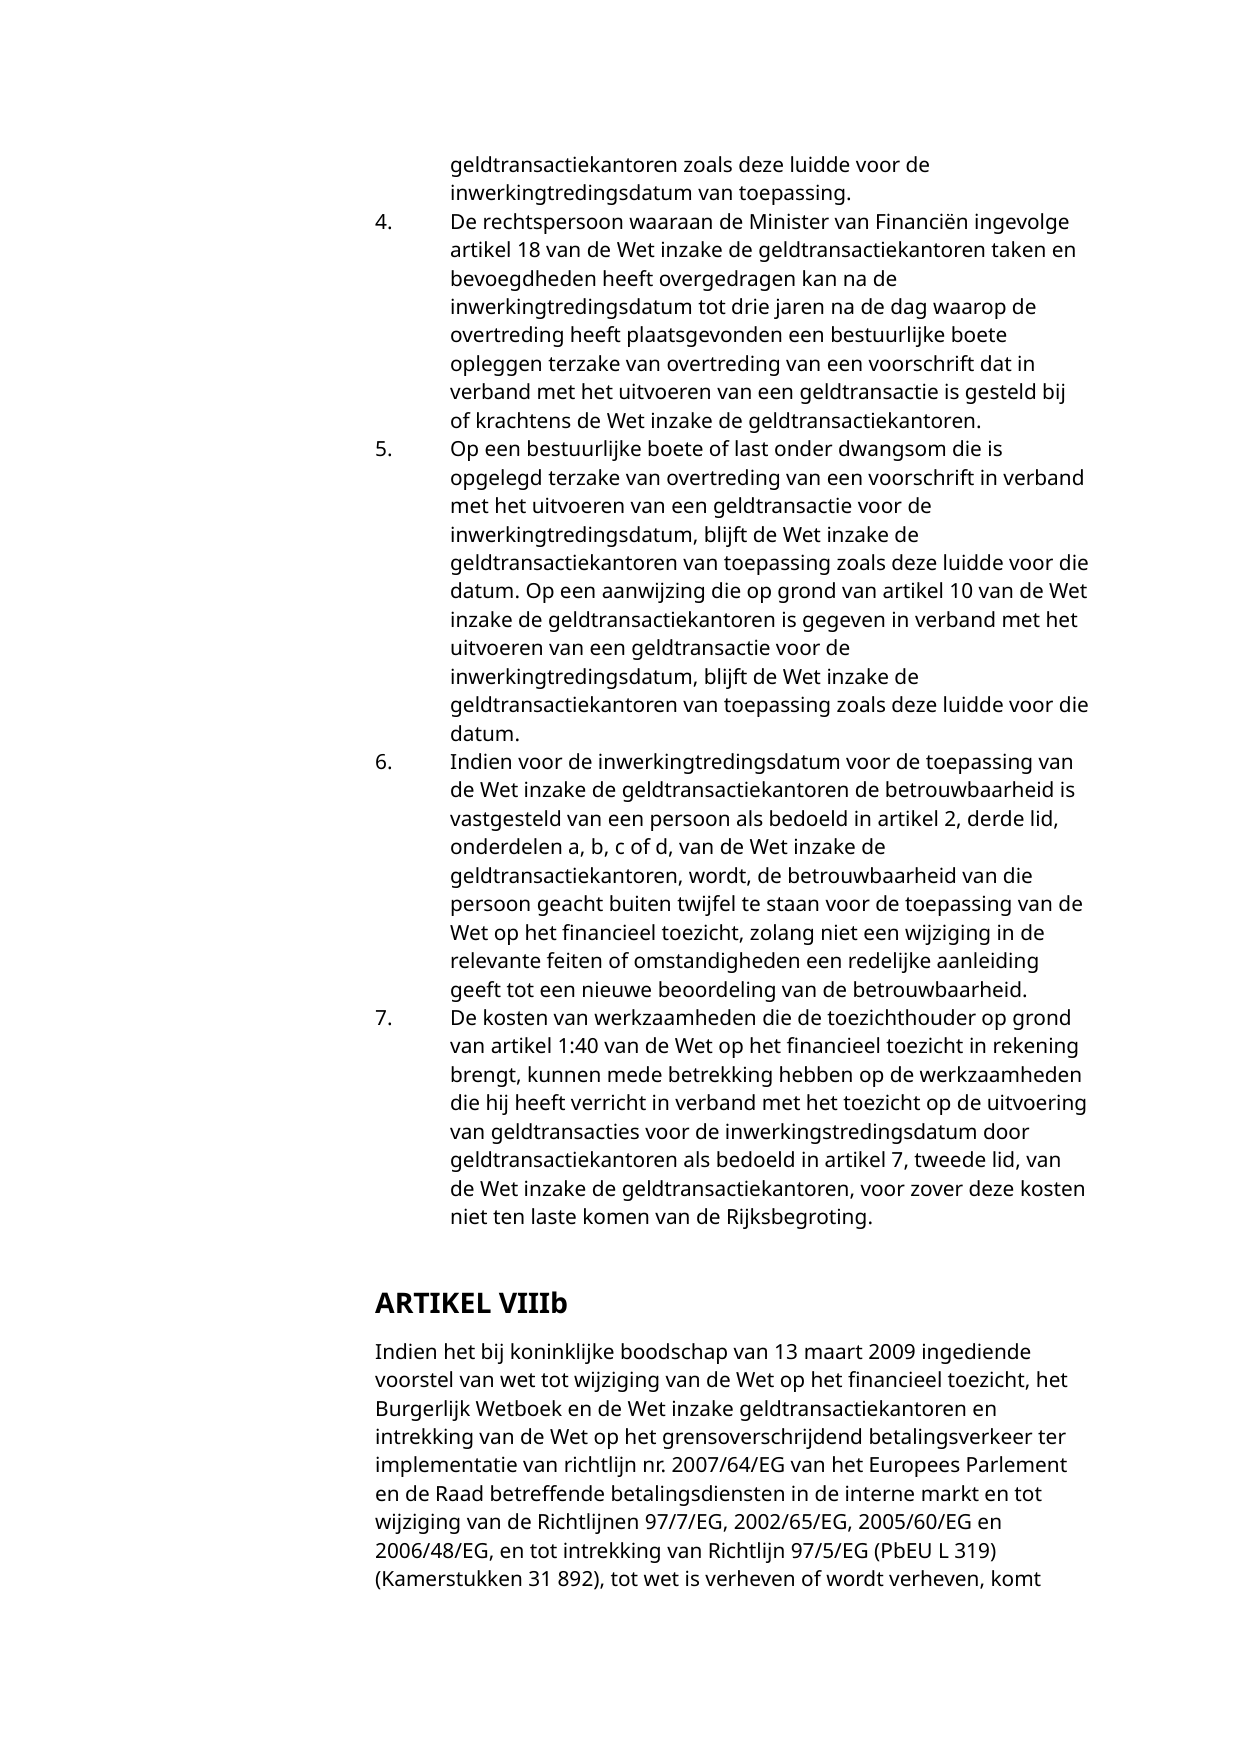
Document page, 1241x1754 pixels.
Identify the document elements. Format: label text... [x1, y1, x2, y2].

subtitle ARTIKEL VIIIb [375, 1283, 1090, 1322]
text Indien het bij koninklijke boodschap van 13 maart 2009 ingediende voorstel van wet tot wijziging van de Wet op het financieel toezicht, het Burgerlijk Wetboek en de Wet inzake geldtransactiekantoren en intrekking van de Wet op het grensoverschrijdend betalingsverkeer ter implementatie van richtlijn nr. 2007/64/EG van het Europees Parlement en de Raad betreffende betalingsdiensten in de interne markt en tot wijziging van de Richtlijnen 97/7/EG, 2002/65/EG, 2005/60/EG en 2006/48/EG, en tot intrekking van Richtlijn 97/5/EG (PbEU L 319) (Kamerstukken 31 892), tot wet is verheven of wordt verheven, komt [375, 1337, 1090, 1593]
list Indien voor de inwerkingtredingsdatum voor de toepassing van de Wet inzake de geldtransactiekantoren de betrouwbaarheid is vastgesteld van een persoon als bedoeld in artikel 2, derde lid, onderdelen a, b, c of d, van de Wet inzake de geldtransactiekantoren, wordt, de betrouwbaarheid van die persoon geacht buiten twijfel te staan voor de toepassing van de Wet op het financieel toezicht, zolang niet een wijziging in de relevante feiten of omstandigheden een redelijke aanleiding geeft tot een nieuwe beoordeling van de betrouwbaarheid. [375, 747, 1090, 1003]
list De rechtspersoon waaraan de Minister van Financiën ingevolge artikel 18 van de Wet inzake de geldtransactiekantoren taken en bevoegdheden heeft overgedragen kan na de inwerkingtredingsdatum tot drie jaren na de dag waarop de overtreding heeft plaatsgevonden een bestuurlijke boete opleggen terzake van overtreding van een voorschrift dat in verband met het uitvoeren van een geldtransactie is gesteld bij of krachtens de Wet inzake de geldtransactiekantoren. [375, 207, 1090, 434]
list Op een bestuurlijke boete of last onder dwangsom die is opgelegd terzake van overtreding van een voorschrift in verband met het uitvoeren van een geldtransactie voor de inwerkingtredingsdatum, blijft de Wet inzake de geldtransactiekantoren van toepassing zoals deze luidde voor die datum. Op een aanwijzing die op grond van artikel 10 van de Wet inzake de geldtransactiekantoren is gegeven in verband met het uitvoeren van een geldtransactie voor de inwerkingtredingsdatum, blijft de Wet inzake de geldtransactiekantoren van toepassing zoals deze luidde voor die datum. [375, 434, 1090, 747]
list De kosten van werkzaamheden die de toezichthouder op grond van artikel 1:40 van de Wet op het financieel toezicht in rekening brengt, kunnen mede betrekking hebben op de werkzaamheden die hij heeft verricht in verband met het toezicht op de uitvoering van geldtransacties voor de inwerkingstredingsdatum door geldtransactiekantoren als bedoeld in artikel 7, tweede lid, van de Wet inzake de geldtransactiekantoren, voor zover deze kosten niet ten laste komen van de Rijksbegroting. [375, 1003, 1090, 1231]
list geldtransactiekantoren zoals deze luidde voor de inwerkingtredingsdatum van toepassing. [375, 150, 1090, 207]
